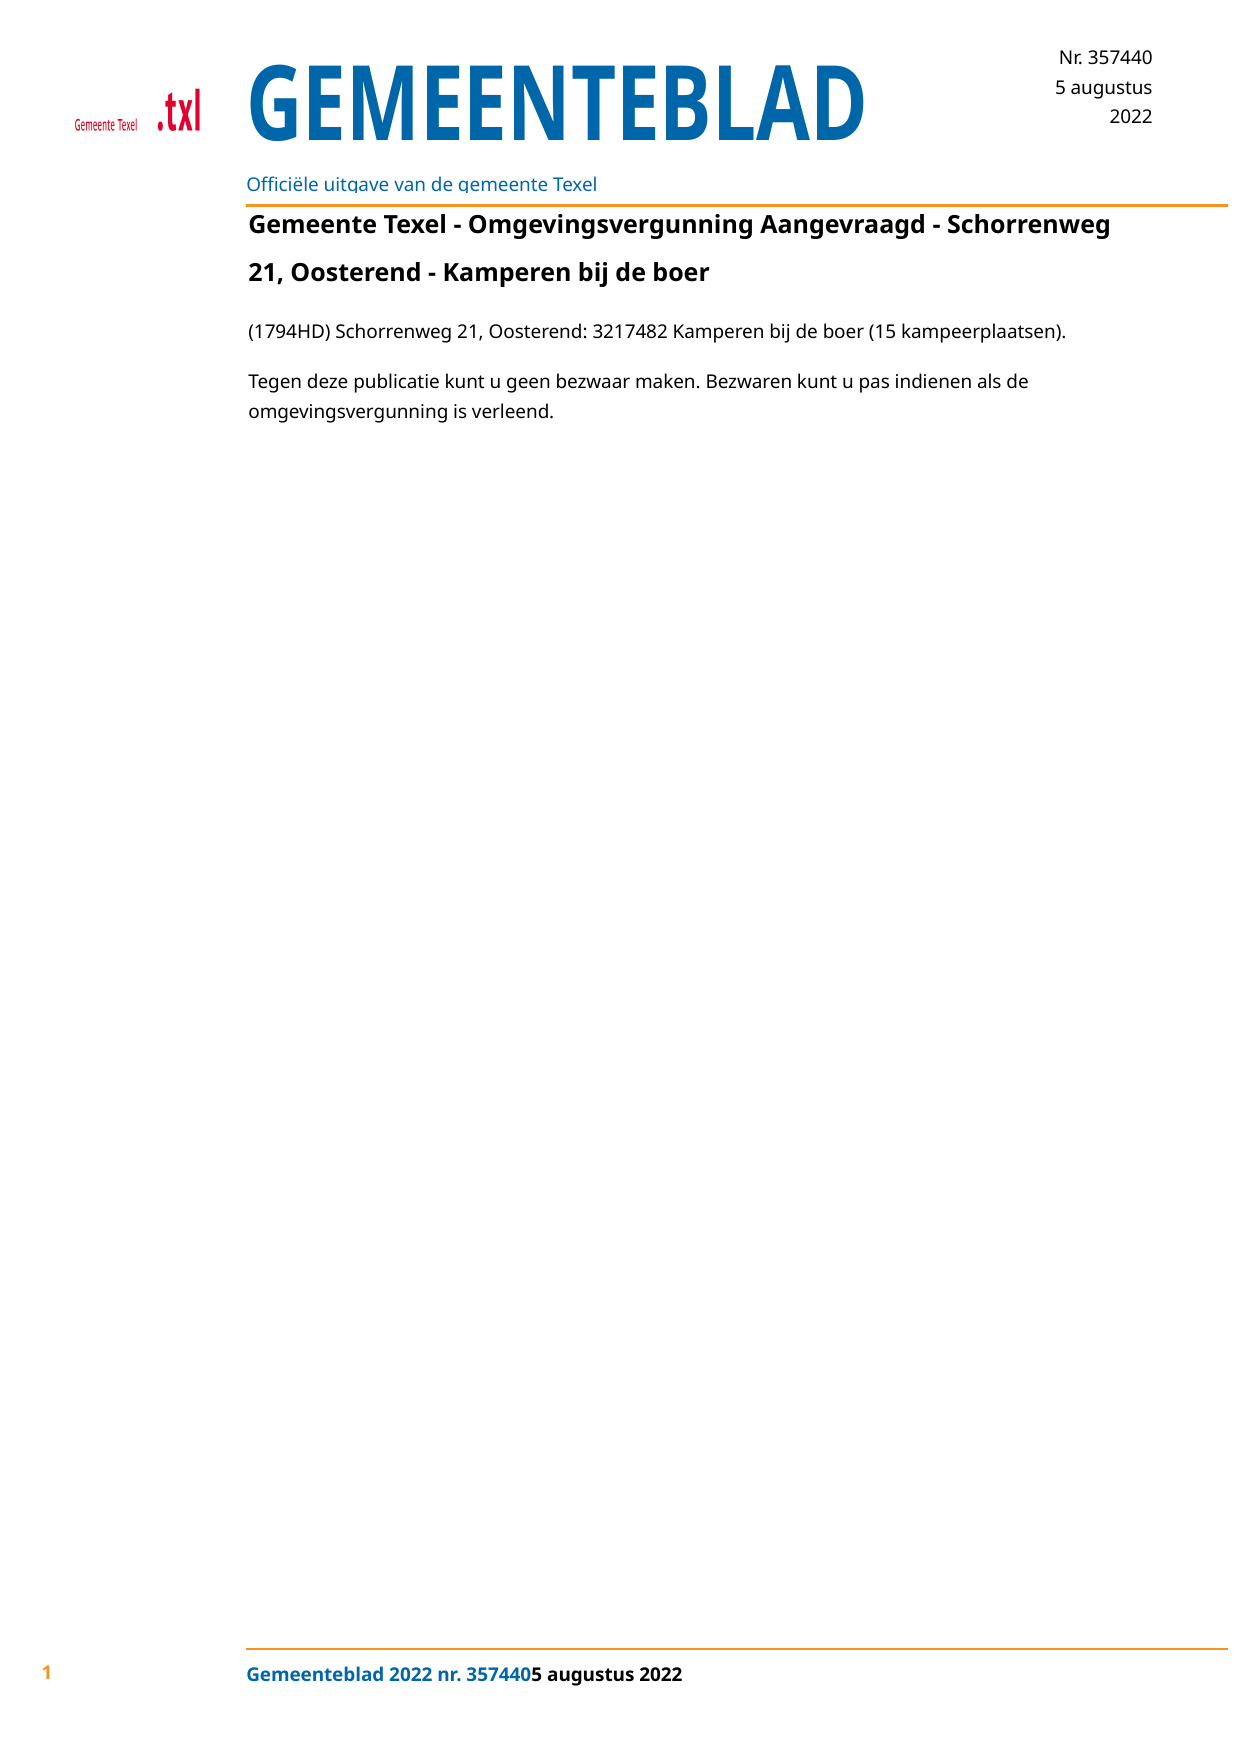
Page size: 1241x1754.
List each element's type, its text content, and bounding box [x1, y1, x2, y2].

text Tegen deze publicatie kunt u geen bezwaar maken. Bezwaren kunt u pas indienen als de omgevingsvergunning is verleend. [248, 368, 1152, 424]
picture [41, 47, 231, 172]
text (1794HD) Schorrenweg 21, Oosterend: 3217482 Kamperen bij de boer (15 kampeerplaatsen). [248, 318, 1152, 344]
text Gemeente Texel - Omgevingsvergunning Aangevraagd - Schorrenweg 21, Oosterend - Kamperen bij de boer [248, 207, 1152, 288]
